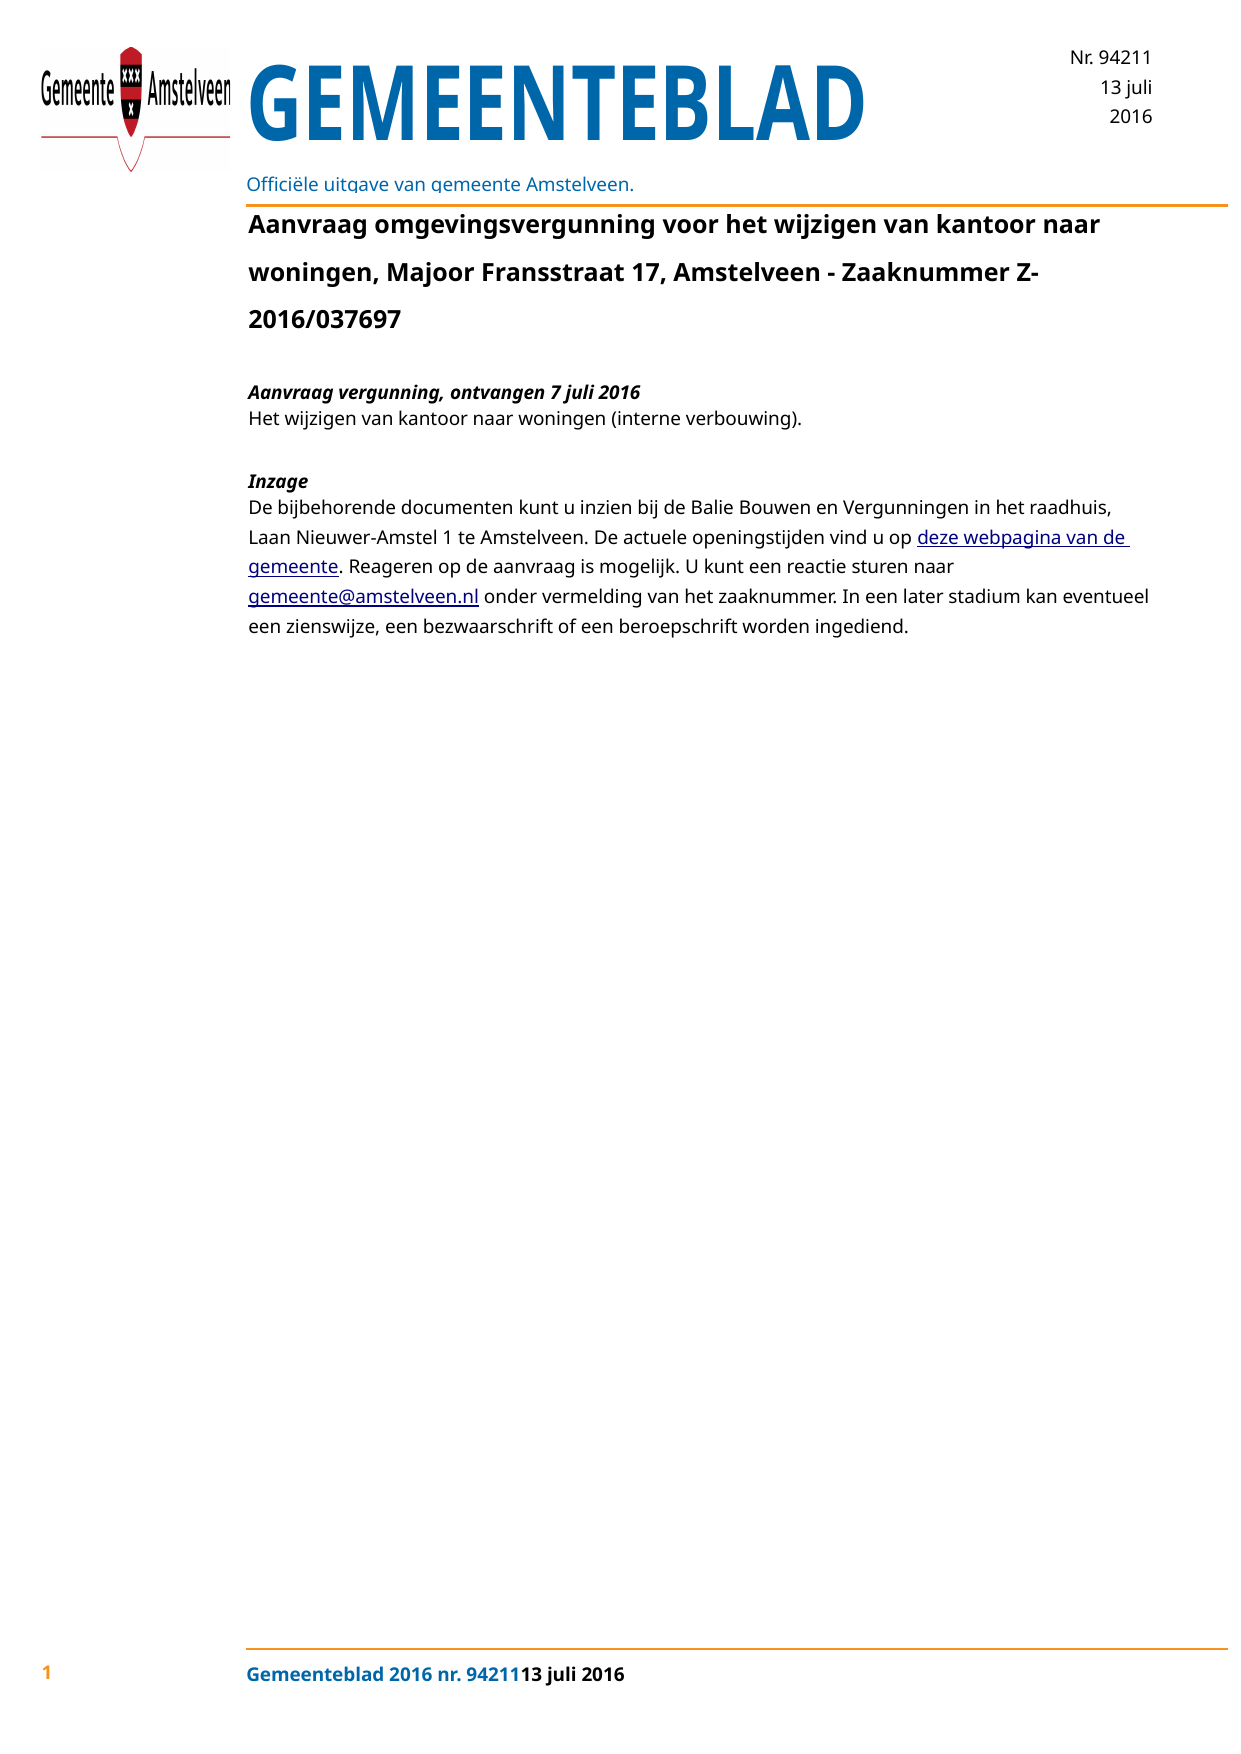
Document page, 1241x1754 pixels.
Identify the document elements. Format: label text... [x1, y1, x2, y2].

text Aanvraag omgevingsvergunning voor het wijzigen van kantoor naar woningen, Majoor Fransstraat 17, Amstelveen - Zaaknummer Z-2016/037697 [248, 207, 1152, 336]
text Aanvraag vergunning, ontvangen 7 juli 2016 [248, 379, 1152, 405]
text De bijbehorende documenten kunt u inzien bij de Balie Bouwen en Vergunningen in het raadhuis, Laan Nieuwer-Amstel 1 te Amstelveen. De actuele openingstijden vind u op deze webpagina van de gemeente. Reageren op de aanvraag is mogelijk. U kunt een reactie sturen naar gemeente@amstelveen.nl onder vermelding van het zaaknummer. In een later stadium kan eventueel een zienswijze, een bezwaarschrift of een beroepschrift worden ingediend. [248, 494, 1152, 638]
text Inzage [248, 469, 1152, 494]
picture [41, 47, 231, 172]
text Het wijzigen van kantoor naar woningen (interne verbouwing). [248, 405, 1152, 431]
